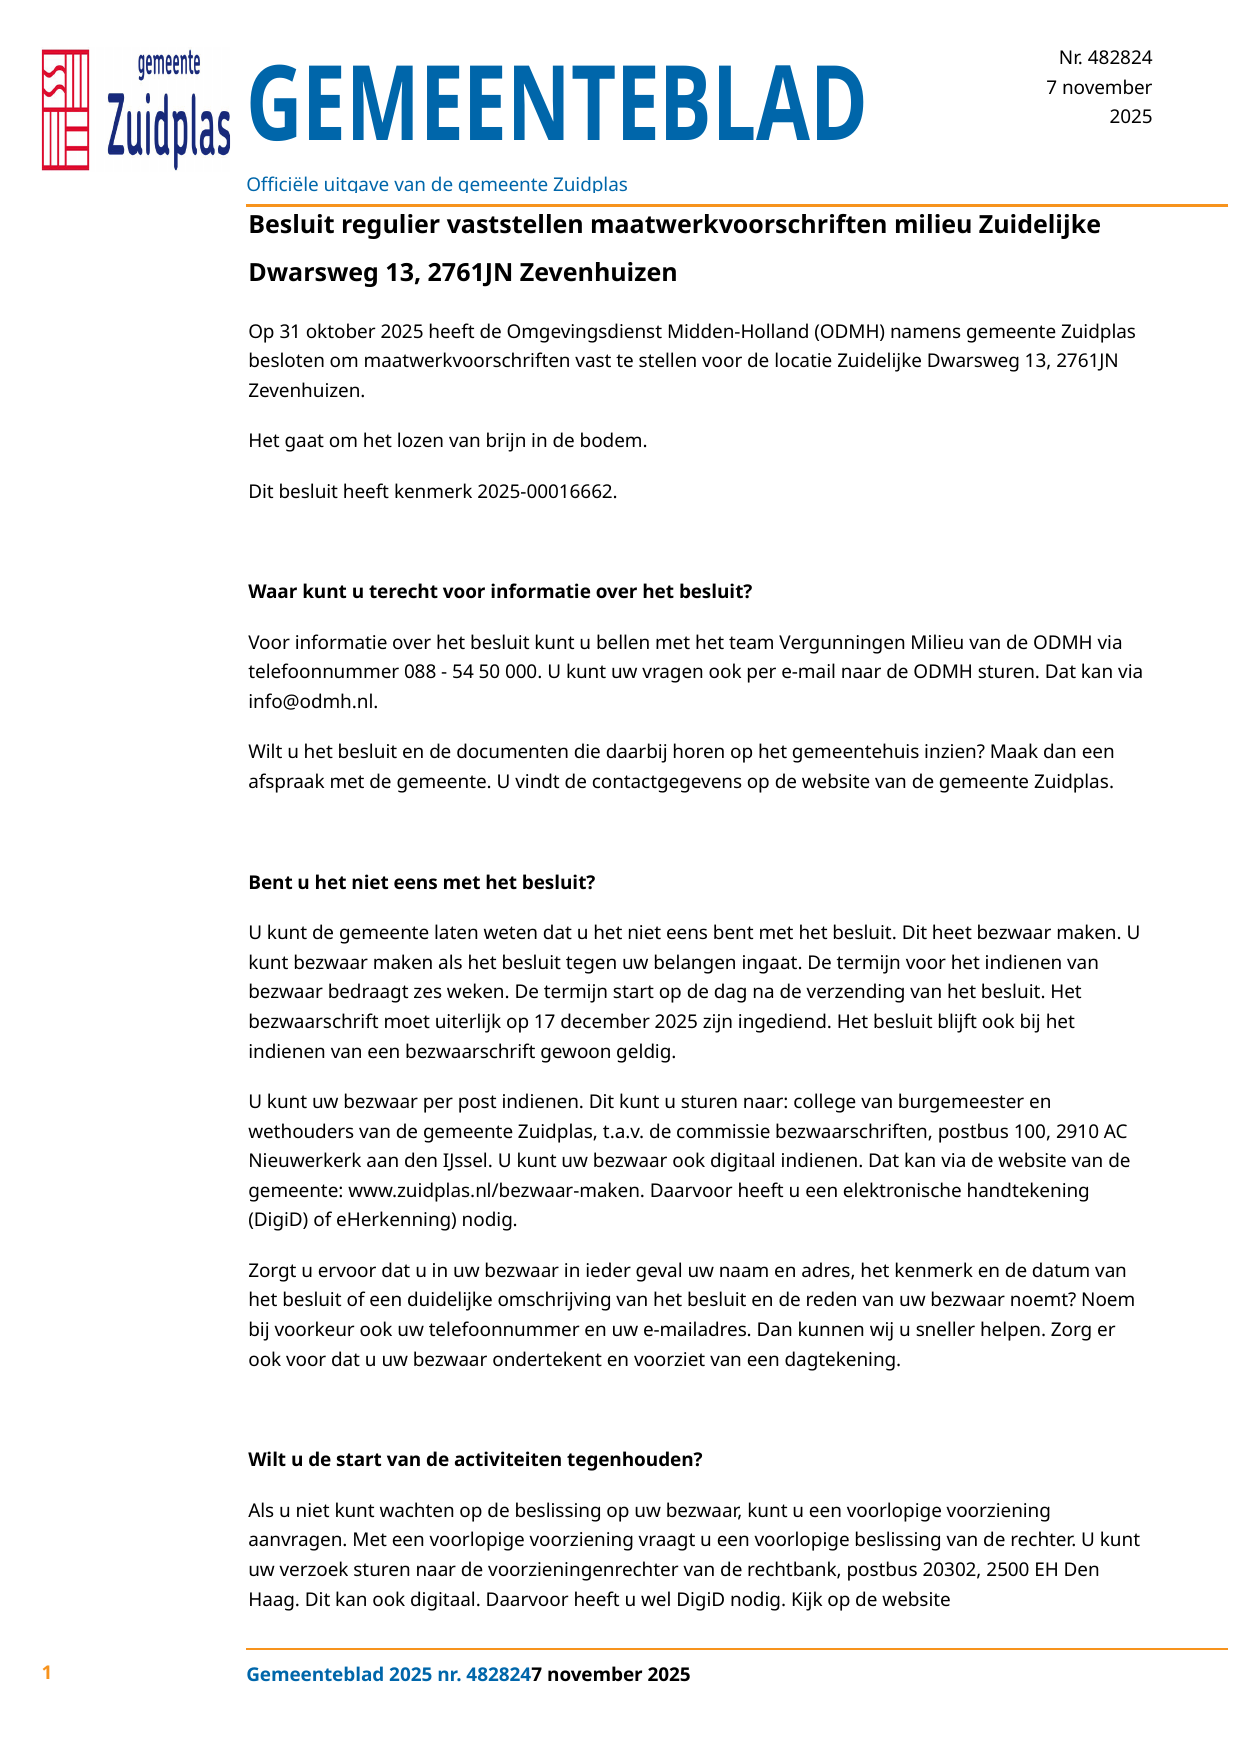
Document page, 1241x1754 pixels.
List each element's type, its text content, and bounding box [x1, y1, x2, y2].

text Besluit regulier vaststellen maatwerkvoorschriften milieu Zuidelijke Dwarsweg 13, 2761JN Zevenhuizen [248, 207, 1152, 288]
text Zorgt u ervoor dat u in uw bezwaar in ieder geval uw naam en adres, het kenmerk en de datum van het besluit of een duidelijke omschrijving van het besluit en de reden van uw bezwaar noemt? Noem bij voorkeur ook uw telefoonnummer en uw e-mailadres. Dan kunnen wij u sneller helpen. Zorg er ook voor dat u uw bezwaar ondertekent en voorziet van een dagtekening. [248, 1257, 1152, 1372]
picture [41, 47, 231, 172]
text Wilt u de start van de activiteiten tegenhouden? [248, 1447, 1152, 1472]
text U kunt de gemeente laten weten dat u het niet eens bent met het besluit. Dit heet bezwaar maken. U kunt bezwaar maken als het besluit tegen uw belangen ingaat. De termijn voor het indienen van bezwaar bedraagt zes weken. De termijn start op de dag na de verzending van het besluit. Het bezwaarschrift moet uiterlijk op 17 december 2025 zijn ingediend. Het besluit blijft ook bij het indienen van een bezwaarschrift gewoon geldig. [248, 919, 1152, 1064]
text Voor informatie over het besluit kunt u bellen met het team Vergunningen Milieu van de ODMH via telefoonnummer 088 - 54 50 000. U kunt uw vragen ook per e-mail naar de ODMH sturen. Dat kan via info@odmh.nl. [248, 629, 1152, 714]
text Wilt u het besluit en de documenten die daarbij horen op het gemeentehuis inzien? Maak dan een afspraak met de gemeente. U vindt de contactgegevens op de website van de gemeente Zuidplas. [248, 739, 1152, 794]
text Op 31 oktober 2025 heeft de Omgevingsdienst Midden-Holland (ODMH) namens gemeente Zuidplas besloten om maatwerkvoorschriften vast te stellen voor de locatie Zuidelijke Dwarsweg 13, 2761JN Zevenhuizen. [248, 318, 1152, 403]
text Bent u het niet eens met het besluit? [248, 869, 1152, 895]
text U kunt uw bezwaar per post indienen. Dit kunt u sturen naar: college van burgemeester en wethouders van de gemeente Zuidplas, t.a.v. de commissie bezwaarschriften, postbus 100, 2910 AC Nieuwerkerk aan den IJssel. U kunt uw bezwaar ook digitaal indienen. Dat kan via de website van de gemeente: www.zuidplas.nl/bezwaar-maken. Daarvoor heeft u een elektronische handtekening (DigiD) of eHerkenning) nodig. [248, 1088, 1152, 1232]
text Als u niet kunt wachten op de beslissing op uw bezwaar, kunt u een voorlopige voorziening aanvragen. Met een voorlopige voorziening vraagt u een voorlopige beslissing van de rechter. U kunt uw verzoek sturen naar de voorzieningenrechter van de rechtbank, postbus 20302, 2500 EH Den Haag. Dit kan ook digitaal. Daarvoor heeft u wel DigiD nodig. Kijk op de website [248, 1497, 1152, 1612]
text Waar kunt u terecht voor informatie over het besluit? [248, 579, 1152, 604]
text Dit besluit heeft kenmerk 2025-00016662. [248, 478, 1152, 504]
text Het gaat om het lozen van brijn in de bodem. [248, 427, 1152, 453]
